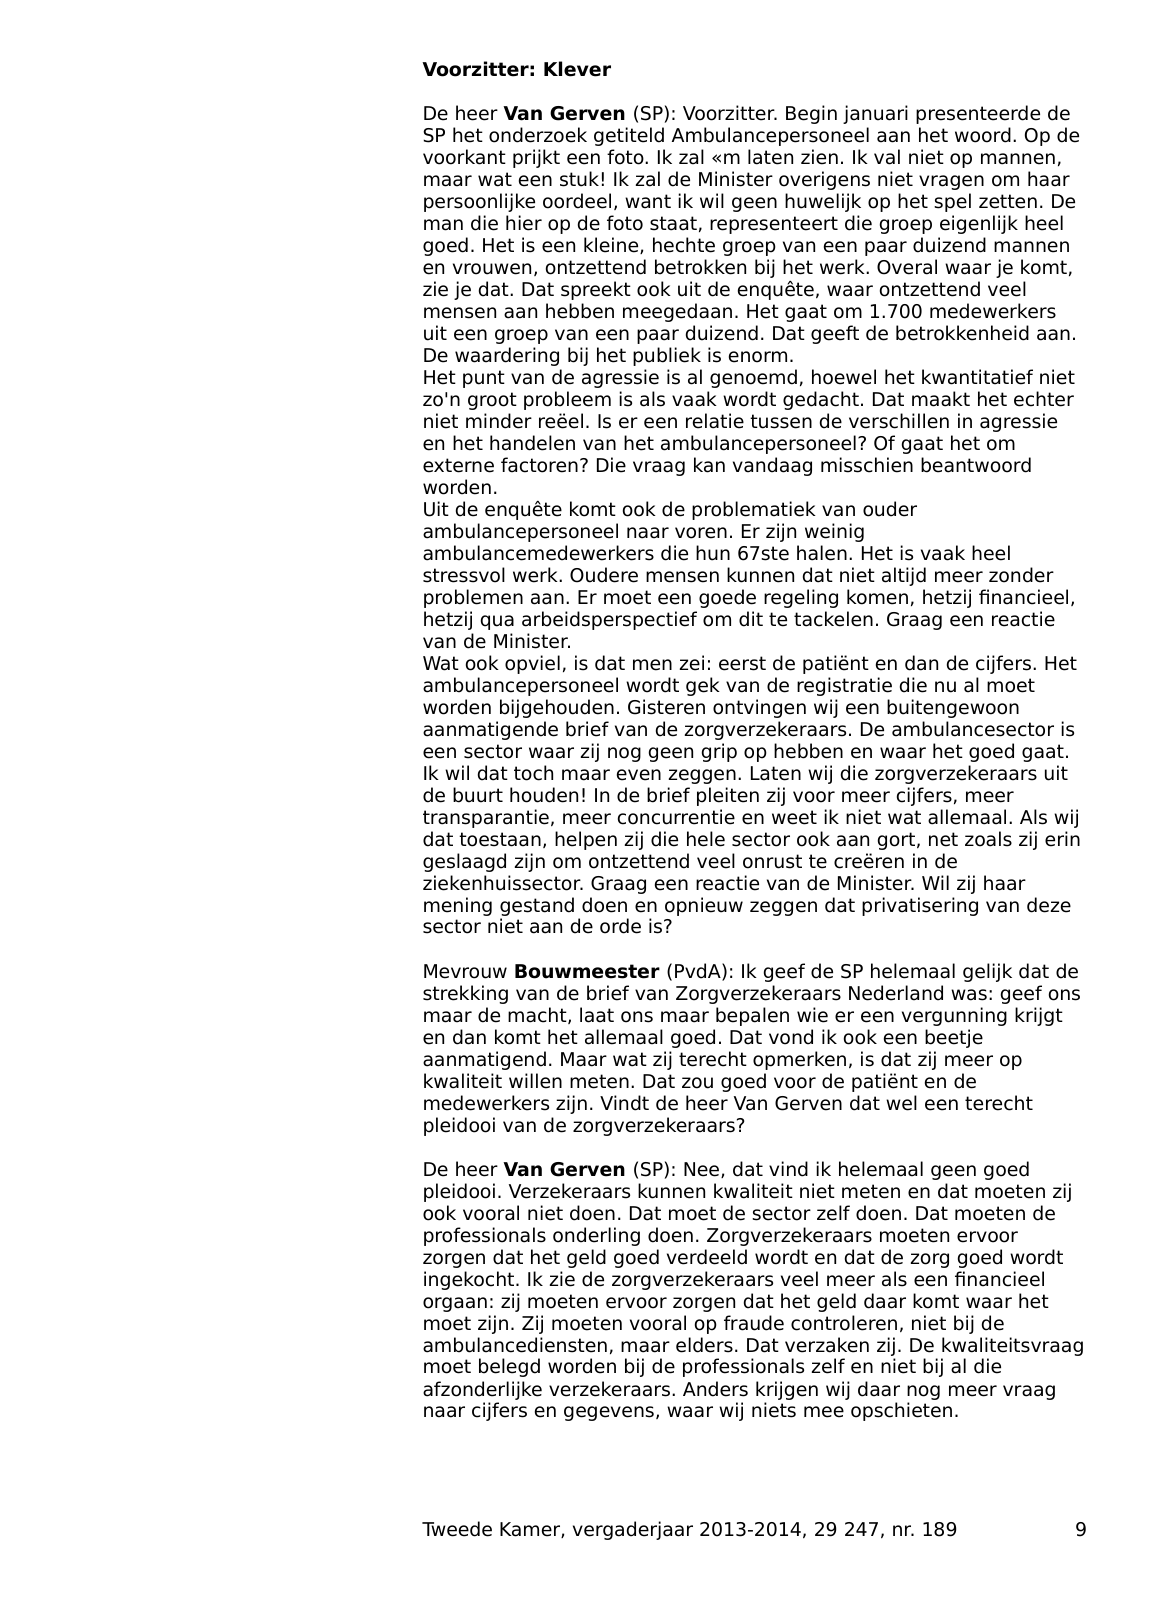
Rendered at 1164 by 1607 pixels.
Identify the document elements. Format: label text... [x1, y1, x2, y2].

text De heer Van Gerven (SP): Voorzitter. Begin januari presenteerde de SP het onderzoek getiteld Ambulancepersoneel aan het woord. Op de voorkant prijkt een foto. Ik zal «m laten zien. Ik val niet op mannen, maar wat een stuk! Ik zal de Minister overigens niet vragen om haar persoonlijke oordeel, want ik wil geen huwelijk op het spel zetten. De man die hier op de foto staat, representeert die groep eigenlijk heel goed. Het is een kleine, hechte groep van een paar duizend mannen en vrouwen, ontzettend betrokken bij het werk. Overal waar je komt, zie je dat. Dat spreekt ook uit de enquête, waar ontzettend veel mensen aan hebben meegedaan. Het gaat om 1.700 medewerkers uit een groep van een paar duizend. Dat geeft de betrokkenheid aan. De waardering bij het publiek is enorm. [422, 103, 1087, 367]
text Het punt van de agressie is al genoemd, hoewel het kwantitatief niet zo'n groot probleem is als vaak wordt gedacht. Dat maakt het echter niet minder reëel. Is er een relatie tussen de verschillen in agressie en het handelen van het ambulancepersoneel? Of gaat het om externe factoren? Die vraag kan vandaag misschien beantwoord worden. [422, 367, 1087, 499]
text De heer Van Gerven (SP): Nee, dat vind ik helemaal geen goed pleidooi. Verzekeraars kunnen kwaliteit niet meten en dat moeten zij ook vooral niet doen. Dat moet de sector zelf doen. Dat moeten de professionals onderling doen. Zorgverzekeraars moeten ervoor zorgen dat het geld goed verdeeld wordt en dat de zorg goed wordt ingekocht. Ik zie de zorgverzekeraars veel meer als een financieel orgaan: zij moeten ervoor zorgen dat het geld daar komt waar het moet zijn. Zij moeten vooral op fraude controleren, niet bij de ambulancediensten, maar elders. Dat verzaken zij. De kwaliteitsvraag moet belegd worden bij de professionals zelf en niet bij al die afzonderlijke verzekeraars. Anders krijgen wij daar nog meer vraag naar cijfers en gegevens, waar wij niets mee opschieten. [422, 1159, 1087, 1422]
text Uit de enquête komt ook de problematiek van ouder ambulancepersoneel naar voren. Er zijn weinig ambulancemedewerkers die hun 67ste halen. Het is vaak heel stressvol werk. Oudere mensen kunnen dat niet altijd meer zonder problemen aan. Er moet een goede regeling komen, hetzij financieel, hetzij qua arbeidsperspectief om dit te tackelen. Graag een reactie van de Minister. [422, 499, 1087, 653]
text Wat ook opviel, is dat men zei: eerst de patiënt en dan de cijfers. Het ambulancepersoneel wordt gek van de registratie die nu al moet worden bijgehouden. Gisteren ontvingen wij een buitengewoon aanmatigende brief van de zorgverzekeraars. De ambulancesector is een sector waar zij nog geen grip op hebben en waar het goed gaat. Ik wil dat toch maar even zeggen. Laten wij die zorgverzekeraars uit de buurt houden! In de brief pleiten zij voor meer cijfers, meer transparantie, meer concurrentie en weet ik niet wat allemaal. Als wij dat toestaan, helpen zij die hele sector ook aan gort, net zoals zij erin geslaagd zijn om ontzettend veel onrust te creëren in de ziekenhuissector. Graag een reactie van de Minister. Wil zij haar mening gestand doen en opnieuw zeggen dat privatisering van deze sector niet aan de orde is? [422, 653, 1087, 938]
subtitle Voorzitter: Klever [422, 59, 1087, 81]
text Mevrouw Bouwmeester (PvdA): Ik geef de SP helemaal gelijk dat de strekking van de brief van Zorgverzekeraars Nederland was: geef ons maar de macht, laat ons maar bepalen wie er een vergunning krijgt en dan komt het allemaal goed. Dat vond ik ook een beetje aanmatigend. Maar wat zij terecht opmerken, is dat zij meer op kwaliteit willen meten. Dat zou goed voor de patiënt en de medewerkers zijn. Vindt de heer Van Gerven dat wel een terecht pleidooi van de zorgverzekeraars? [422, 961, 1087, 1136]
